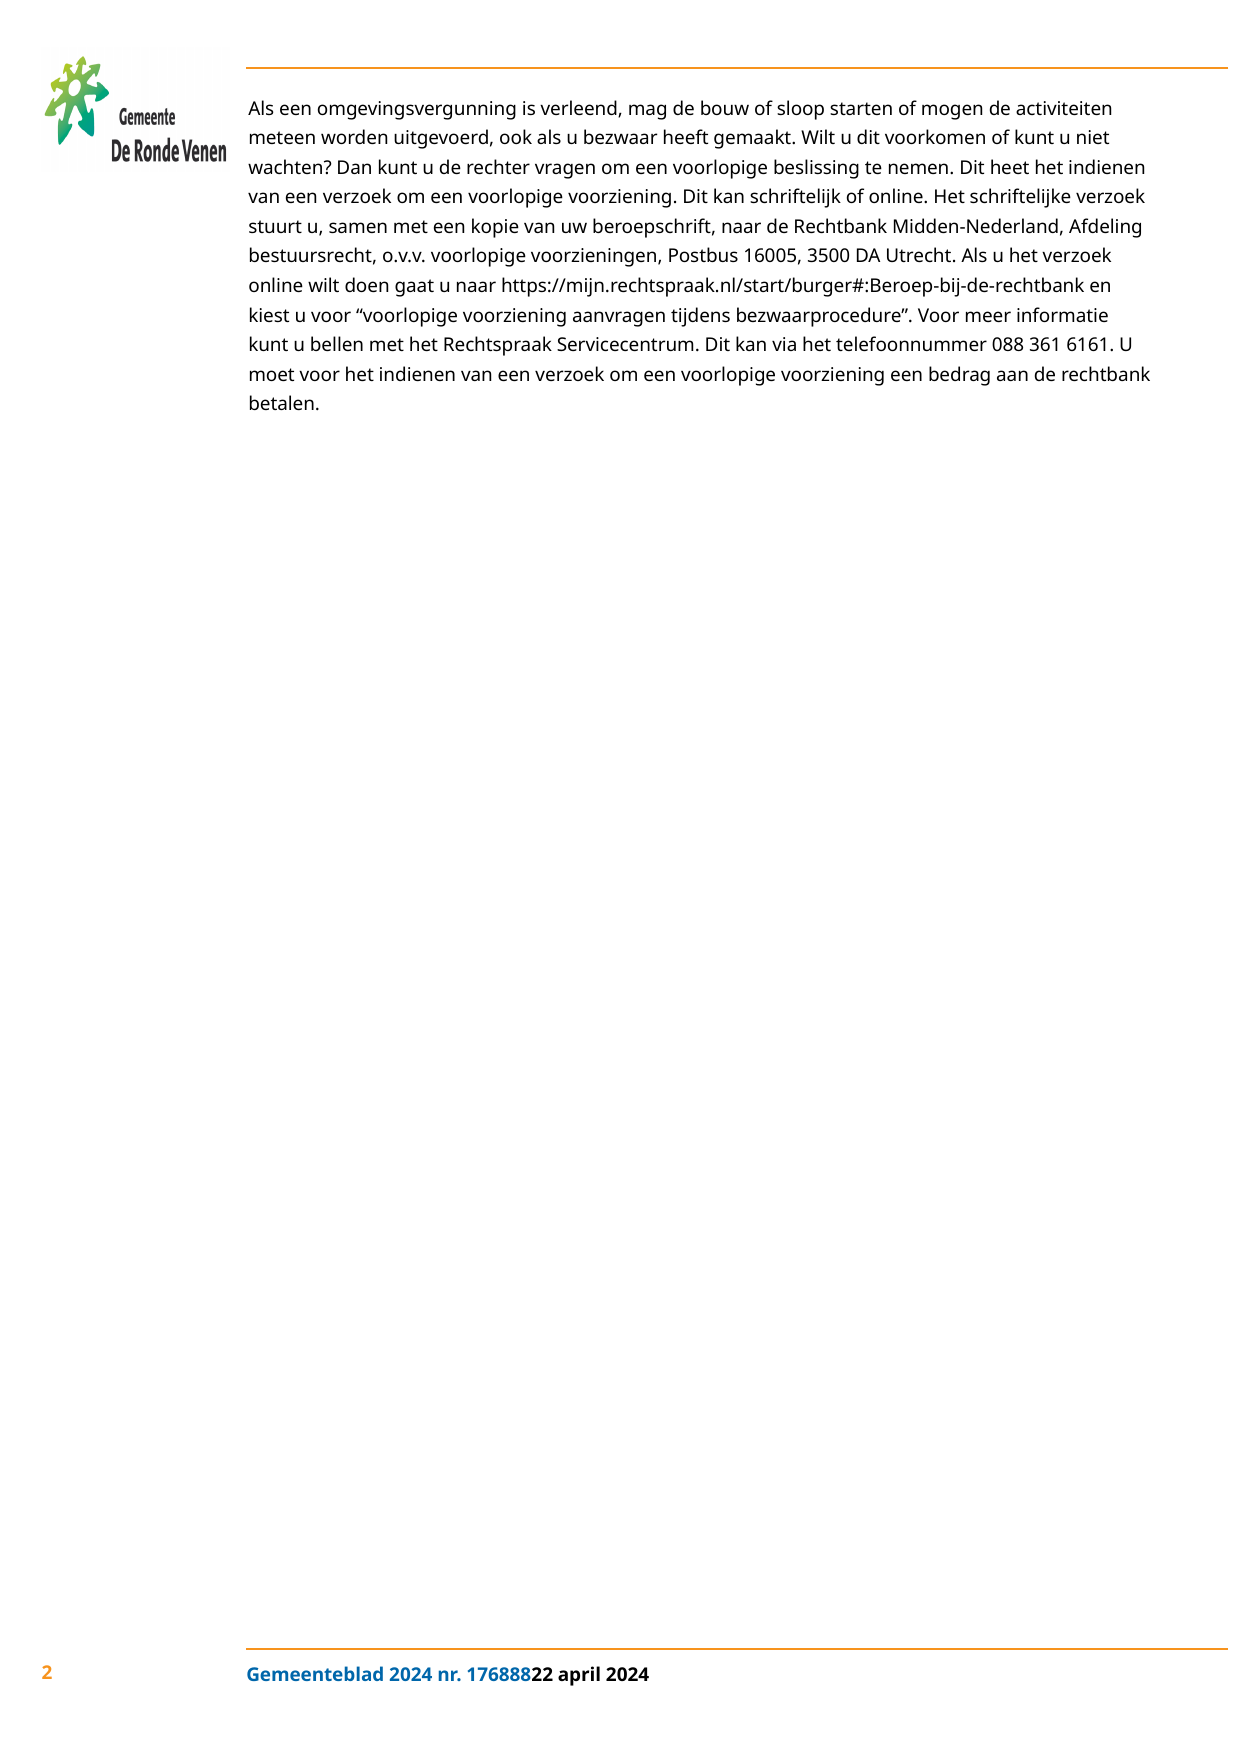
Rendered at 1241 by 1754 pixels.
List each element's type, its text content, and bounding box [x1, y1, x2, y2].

text Als een omgevingsvergunning is verleend, mag de bouw of sloop starten of mogen de activiteiten meteen worden uitgevoerd, ook als u bezwaar heeft gemaakt. Wilt u dit voorkomen of kunt u niet wachten? Dan kunt u de rechter vragen om een voorlopige beslissing te nemen. Dit heet het indienen van een verzoek om een voorlopige voorziening. Dit kan schriftelijk of online. Het schriftelijke verzoek stuurt u, samen met een kopie van uw beroepschrift, naar de Rechtbank Midden-Nederland, Afdeling bestuursrecht, o.v.v. voorlopige voorzieningen, Postbus 16005, 3500 DA Utrecht. Als u het verzoek online wilt doen gaat u naar https://mijn.rechtspraak.nl/start/burger#:Beroep-bij-de-rechtbank en kiest u voor “voorlopige voorziening aanvragen tijdens bezwaarprocedure”. Voor meer informatie kunt u bellen met het Rechtspraak Servicecentrum. Dit kan via het telefoonnummer 088 361 6161. U moet voor het indienen van een verzoek om een voorlopige voorziening een bedrag aan de rechtbank betalen. [248, 95, 1152, 416]
picture [41, 47, 231, 172]
